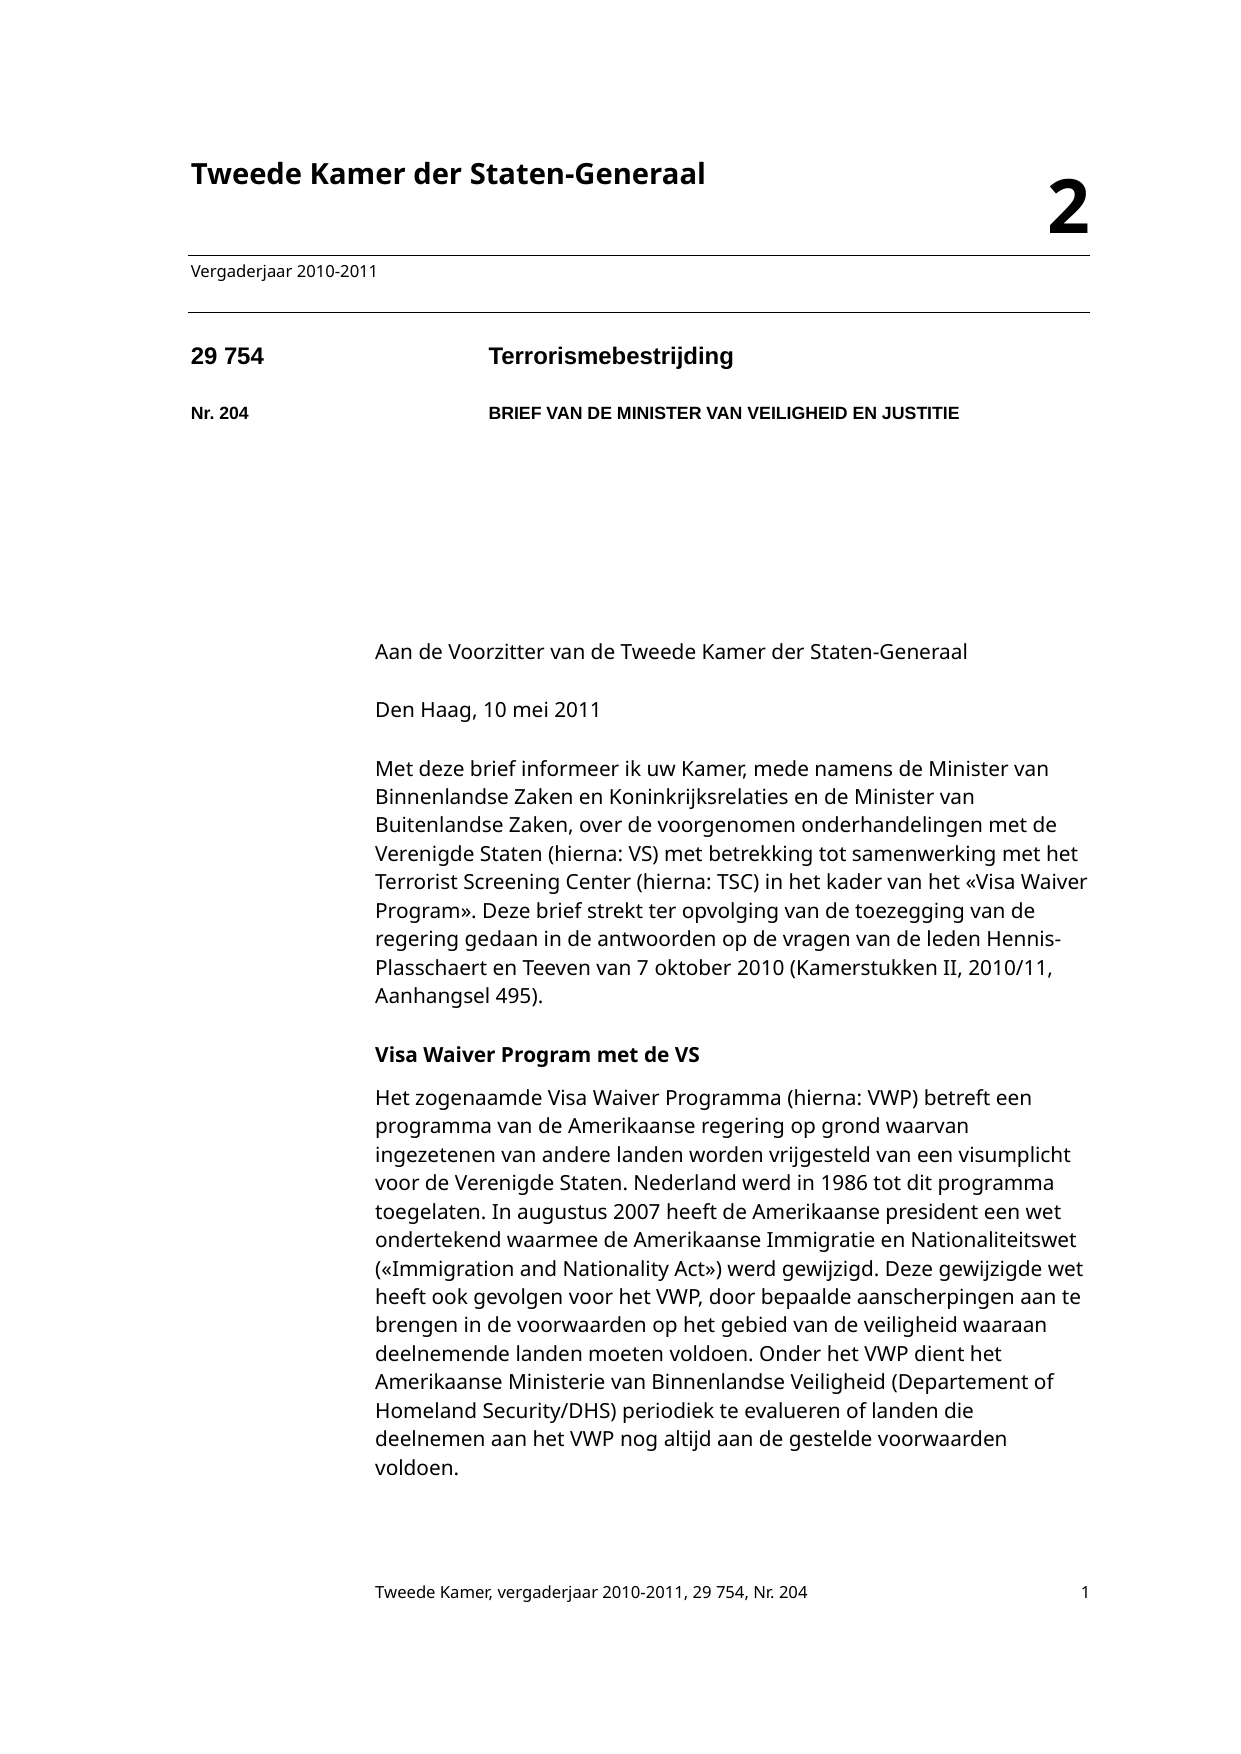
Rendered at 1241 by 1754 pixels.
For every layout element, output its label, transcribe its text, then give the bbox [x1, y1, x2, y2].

table_cell 29 754 [188, 339, 485, 399]
text Visa Waiver Program met de VS [375, 1040, 1090, 1068]
table_header 2 [910, 150, 1090, 255]
text Den Haag, 10 mei 2011 [375, 695, 1090, 724]
table_cell [485, 313, 1090, 339]
text Met deze brief informeer ik uw Kamer, mede namens de Minister van Binnenlandse Zaken en Koninkrijksrelaties en de Minister van Buitenlandse Zaken, over de voorgenomen onderhandelingen met de Verenigde Staten (hierna: VS) met betrekking tot samenwerking met het Terrorist Screening Center (hierna: TSC) in het kader van het «Visa Waiver Program». Deze brief strekt ter opvolging van de toezegging van de regering gedaan in de antwoorden op de vragen van de leden Hennis-Plasschaert en Teeven van 7 oktober 2010 (Kamerstukken II, 2010/11, Aanhangsel 495). [375, 754, 1090, 1010]
table_cell Nr. 204 [188, 399, 485, 518]
text Aan de Voorzitter van de Tweede Kamer der Staten-Generaal [375, 637, 1090, 665]
text Het zogenaamde Visa Waiver Programma (hierna: VWP) betreft een programma van de Amerikaanse regering op grond waarvan ingezetenen van andere landen worden vrijgesteld van een visumplicht voor de Verenigde Staten. Nederland werd in 1986 tot dit programma toegelaten. In augustus 2007 heeft de Amerikaanse president een wet ondertekend waarmee de Amerikaanse Immigratie en Nationaliteitswet («Immigration and Nationality Act») werd gewijzigd. Deze gewijzigde wet heeft ook gevolgen voor het VWP, door bepaalde aanscherpingen aan te brengen in de voorwaarden op het gebied van de veiligheid waaraan deelnemende landen moeten voldoen. Onder het VWP dient het Amerikaanse Ministerie van Binnenlandse Veiligheid (Departement of Homeland Security/DHS) periodiek te evalueren of landen die deelnemen aan het VWP nog altijd aan de gestelde voorwaarden voldoen. [375, 1083, 1090, 1481]
table_cell [485, 256, 1090, 312]
table_cell Vergaderjaar 2010-2011 [188, 256, 485, 312]
table_cell Terrorismebestrijding [485, 339, 1090, 399]
table_cell BRIEF VAN DE MINISTER VAN VEILIGHEID EN JUSTITIE [485, 399, 1090, 518]
table_cell [188, 313, 485, 339]
table_header Tweede Kamer der Staten-Generaal [188, 150, 909, 255]
